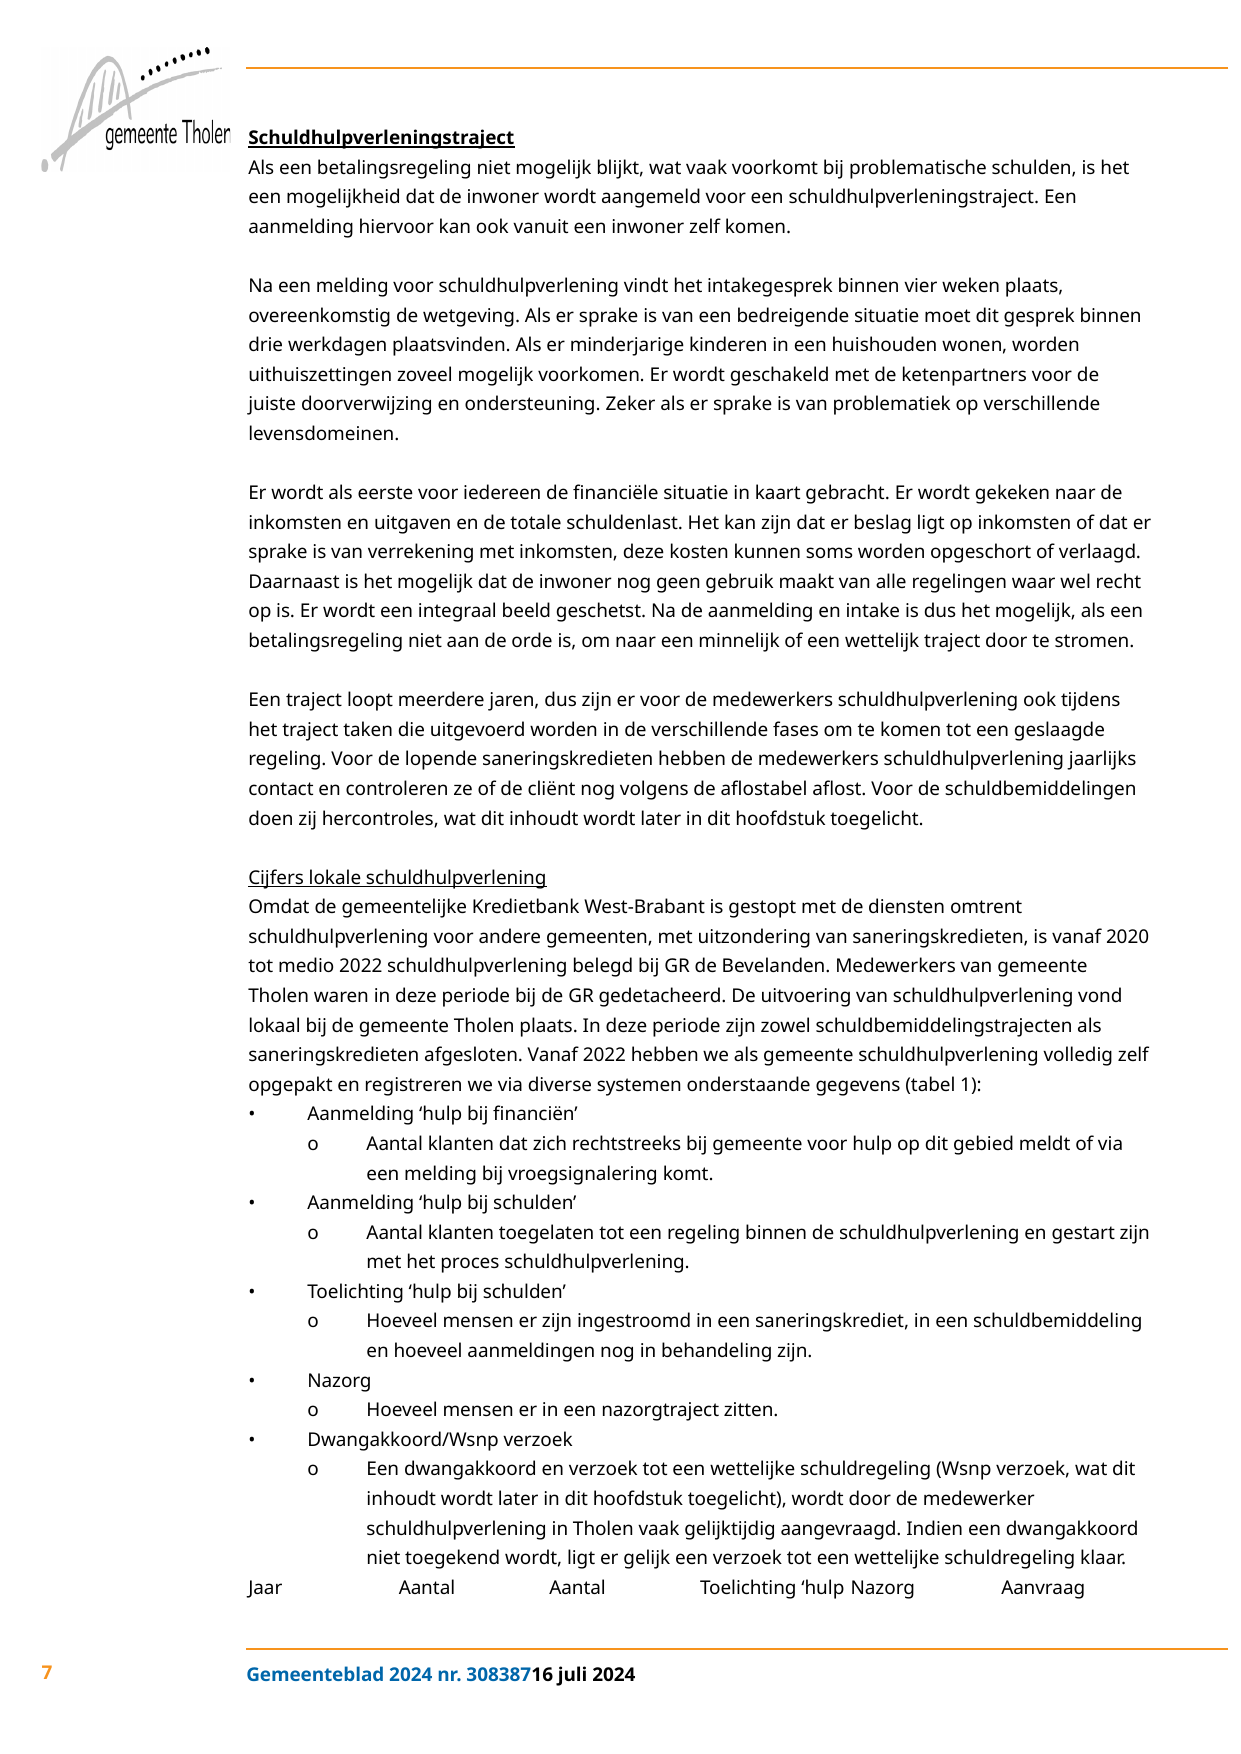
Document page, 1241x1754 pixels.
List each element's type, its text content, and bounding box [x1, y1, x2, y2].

list Hoeveel mensen er zijn ingestroomd in een saneringskrediet, in een schuldbemiddeling en hoeveel aanmeldingen nog in behandeling zijn. [307, 1308, 1152, 1363]
table_header Aantal [549, 1574, 700, 1600]
list Aanmelding ‘hulp bij schulden’ [248, 1189, 1152, 1215]
text Schuldhulpverleningstraject [248, 124, 1152, 150]
list Aanmelding ‘hulp bij financiën’ [248, 1101, 1152, 1126]
table_header Aanvraag [1001, 1574, 1152, 1600]
table_header Nazorg [850, 1574, 1001, 1600]
table_header Jaar [248, 1574, 398, 1600]
text Er wordt als eerste voor iedereen de financiële situatie in kaart gebracht. Er wordt gekeken naar de inkomsten en uitgaven en de totale schuldenlast. Het kan zijn dat er beslag ligt op inkomsten of dat er sprake is van verrekening met inkomsten, deze kosten kunnen soms worden opgeschort of verlaagd. Daarnaast is het mogelijk dat de inwoner nog geen gebruik maakt van alle regelingen waar wel recht op is. Er wordt een integraal beeld geschetst. Na de aanmelding en intake is dus het mogelijk, als een betalingsregeling niet aan de orde is, om naar een minnelijk of een wettelijk traject door te stromen. [248, 479, 1152, 653]
table_header Toelichting ‘hulp [700, 1574, 850, 1600]
table_header Aantal [399, 1574, 549, 1600]
list Aantal klanten dat zich rechtstreeks bij gemeente voor hulp op dit gebied meldt of via een melding bij vroegsignalering komt. [307, 1130, 1152, 1186]
text Als een betalingsregeling niet mogelijk blijkt, wat vaak voorkomt bij problematische schulden, is het een mogelijkheid dat de inwoner wordt aangemeld voor een schuldhulpverleningstraject. Een aanmelding hiervoor kan ook vanuit een inwoner zelf komen. [248, 154, 1152, 239]
list Toelichting ‘hulp bij schulden’ [248, 1278, 1152, 1304]
text Cijfers lokale schuldhulpverlening [248, 864, 1152, 890]
list Nazorg [248, 1367, 1152, 1393]
text Na een melding voor schuldhulpverlening vindt het intakegesprek binnen vier weken plaats, overeenkomstig de wetgeving. Als er sprake is van een bedreigende situatie moet dit gesprek binnen drie werkdagen plaatsvinden. Als er minderjarige kinderen in een huishouden wonen, worden uithuiszettingen zoveel mogelijk voorkomen. Er wordt geschakeld met de ketenpartners voor de juiste doorverwijzing en ondersteuning. Zeker als er sprake is van problematiek op verschillende levensdomeinen. [248, 272, 1152, 446]
text Omdat de gemeentelijke Kredietbank West-Brabant is gestopt met de diensten omtrent schuldhulpverlening voor andere gemeenten, met uitzondering van saneringskredieten, is vanaf 2020 tot medio 2022 schuldhulpverlening belegd bij GR de Bevelanden. Medewerkers van gemeente Tholen waren in deze periode bij de GR gedetacheerd. De uitvoering van schuldhulpverlening vond lokaal bij de gemeente Tholen plaats. In deze periode zijn zowel schuldbemiddelingstrajecten als saneringskredieten afgesloten. Vanaf 2022 hebben we als gemeente schuldhulpverlening volledig zelf opgepakt en registreren we via diverse systemen onderstaande gegevens (tabel 1): [248, 893, 1152, 1097]
list Dwangakkoord/Wsnp verzoek [248, 1426, 1152, 1452]
text Een traject loopt meerdere jaren, dus zijn er voor de medewerkers schuldhulpverlening ook tijdens het traject taken die uitgevoerd worden in de verschillende fases om te komen tot een geslaagde regeling. Voor de lopende saneringskredieten hebben de medewerkers schuldhulpverlening jaarlijks contact en controleren ze of de cliënt nog volgens de aflostabel aflost. Voor de schuldbemiddelingen doen zij hercontroles, wat dit inhoudt wordt later in dit hoofdstuk toegelicht. [248, 686, 1152, 831]
picture [41, 47, 231, 172]
list Hoeveel mensen er in een nazorgtraject zitten. [307, 1396, 1152, 1422]
list Aantal klanten toegelaten tot een regeling binnen de schuldhulpverlening en gestart zijn met het proces schuldhulpverlening. [307, 1219, 1152, 1274]
list Een dwangakkoord en verzoek tot een wettelijke schuldregeling (Wsnp verzoek, wat dit inhoudt wordt later in dit hoofdstuk toegelicht), wordt door de medewerker schuldhulpverlening in Tholen vaak gelijktijdig aangevraagd. Indien een dwangakkoord niet toegekend wordt, ligt er gelijk een verzoek tot een wettelijke schuldregeling klaar. [307, 1456, 1152, 1570]
